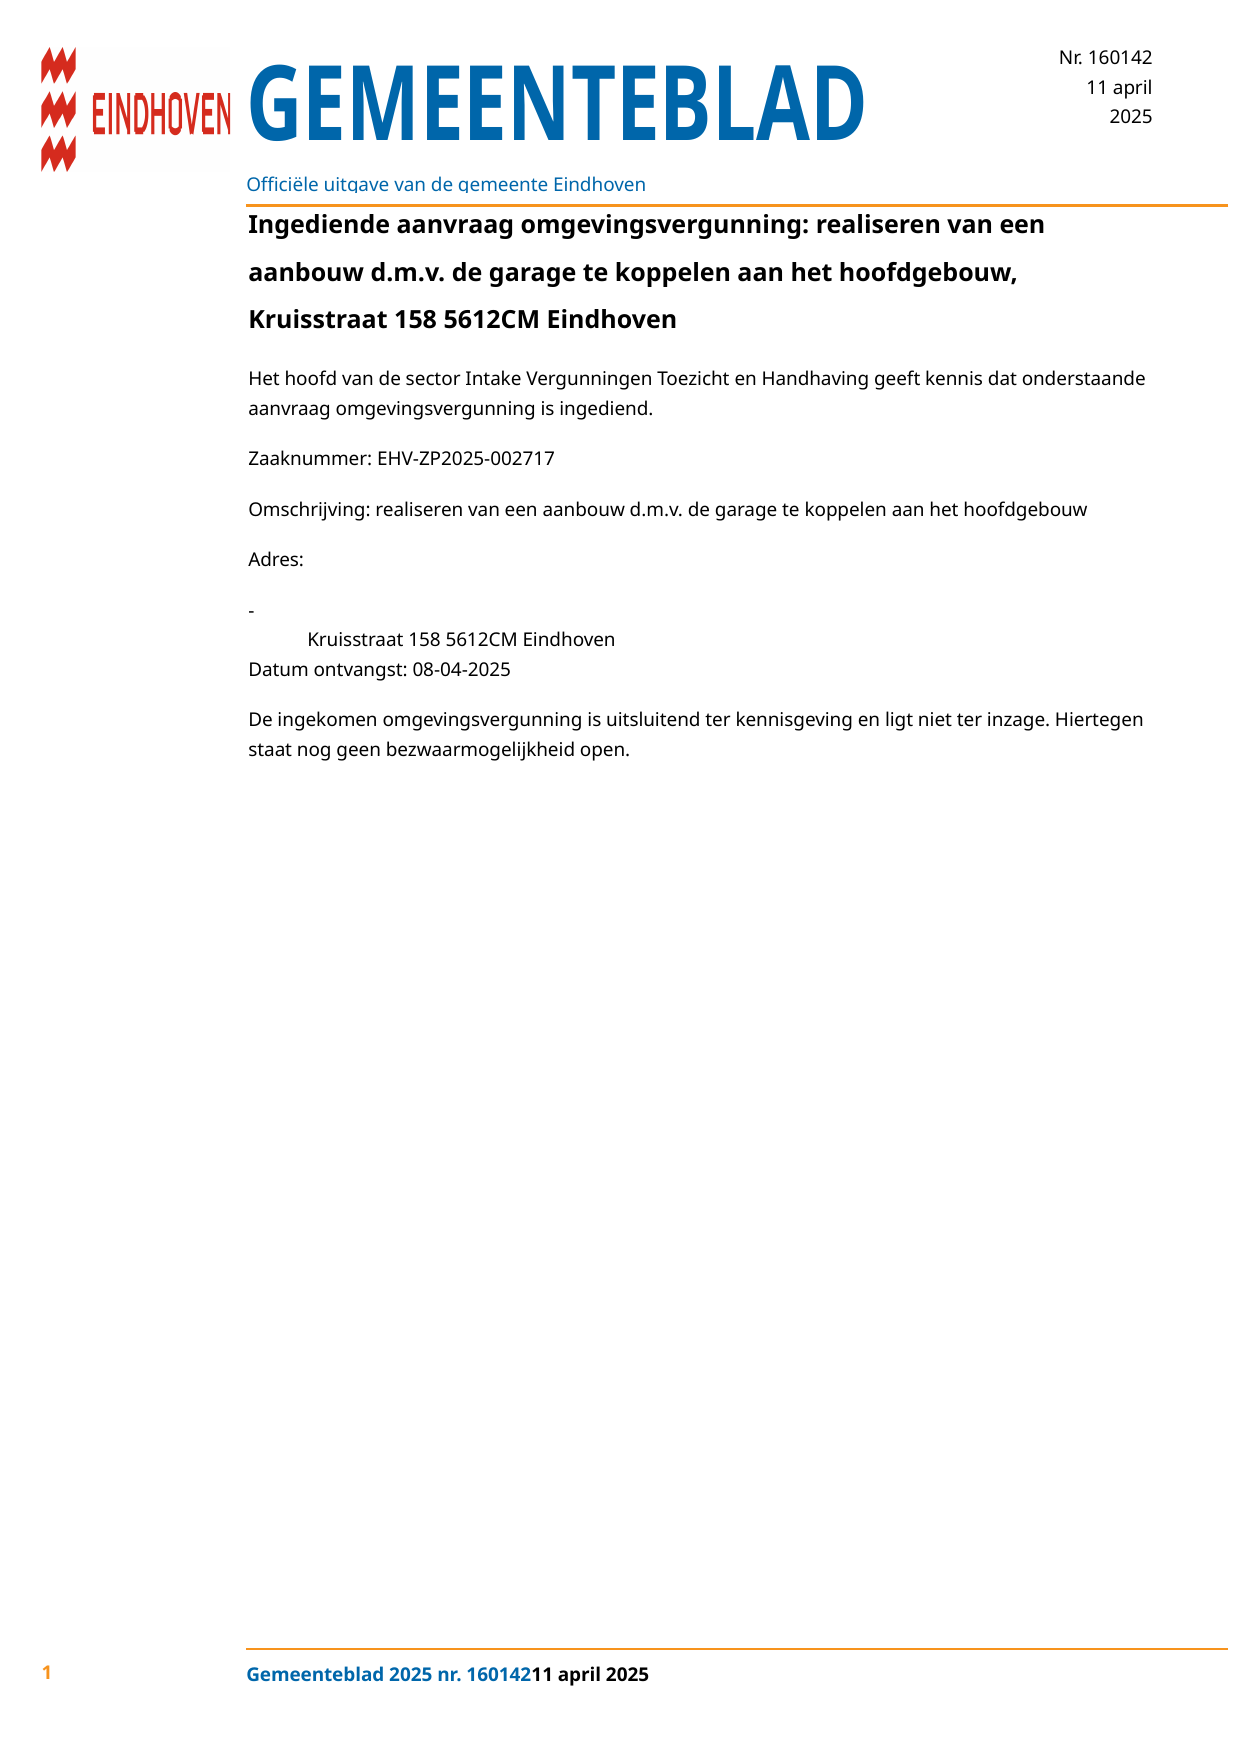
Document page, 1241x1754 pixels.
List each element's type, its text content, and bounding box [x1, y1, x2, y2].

text Adres: [248, 546, 1152, 572]
text Ingediende aanvraag omgevingsvergunning: realiseren van een aanbouw d.m.v. de garage te koppelen aan het hoofdgebouw, Kruisstraat 158 5612CM Eindhoven [248, 207, 1152, 336]
list Kruisstraat 158 5612CM Eindhoven [248, 626, 1152, 652]
text Omschrijving: realiseren van een aanbouw d.m.v. de garage te koppelen aan het hoofdgebouw [248, 496, 1152, 522]
text De ingekomen omgevingsvergunning is uitsluitend ter kennisgeving en ligt niet ter inzage. Hiertegen staat nog geen bezwaarmogelijkheid open. [248, 706, 1152, 762]
text Datum ontvangst: 08-04-2025 [248, 656, 1152, 682]
picture [41, 47, 231, 172]
text Het hoofd van de sector Intake Vergunningen Toezicht en Handhaving geeft kennis dat onderstaande aanvraag omgevingsvergunning is ingediend. [248, 366, 1152, 421]
text Zaaknummer: EHV-ZP2025-002717 [248, 446, 1152, 471]
